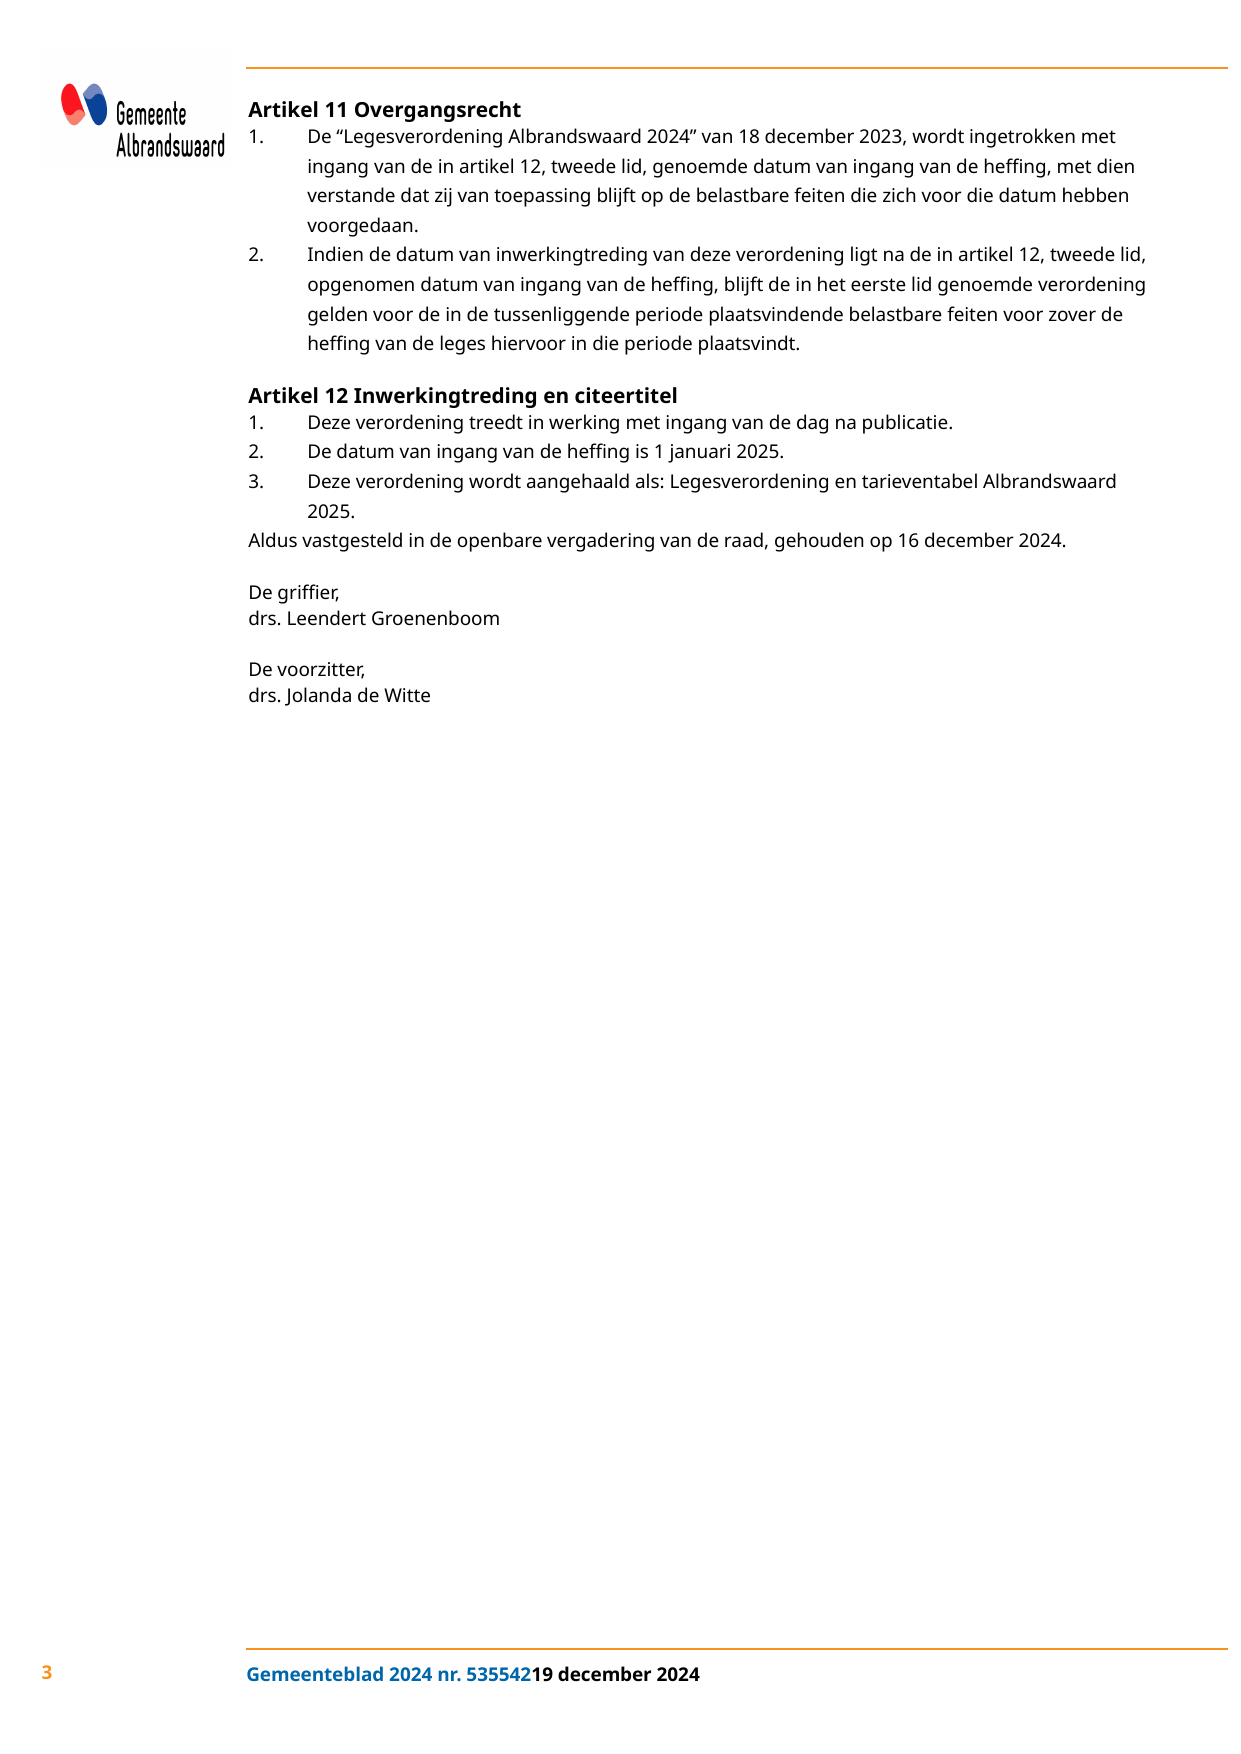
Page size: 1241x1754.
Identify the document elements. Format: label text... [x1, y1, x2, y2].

text drs. Leendert Groenenboom [248, 605, 1152, 630]
text De voorzitter, [248, 656, 1152, 682]
text Aldus vastgesteld in de openbare vergadering van de raad, gehouden op 16 december 2024. [248, 527, 1152, 553]
text De griffier, [248, 579, 1152, 605]
text Artikel 12 Inwerkingtreding en citeertitel [248, 381, 1152, 409]
list Indien de datum van inwerkingtreding van deze verordening ligt na de in artikel 12, tweede lid, opgenomen datum van ingang van de heffing, blijft de in het eerste lid genoemde verordening gelden voor de in de tussenliggende periode plaatsvindende belastbare feiten voor zover de heffing van de leges hiervoor in die periode plaatsvindt. [248, 242, 1152, 356]
list De datum van ingang van de heffing is 1 januari 2025. [248, 439, 1152, 464]
text drs. Jolanda de Witte [248, 682, 1152, 708]
text Artikel 11 Overgangsrecht [248, 95, 1152, 123]
list Deze verordening treedt in werking met ingang van de dag na publicatie. [248, 409, 1152, 435]
picture [41, 47, 231, 172]
list De “Legesverordening Albrandswaard 2024” van 18 december 2023, wordt ingetrokken met ingang van de in artikel 12, tweede lid, genoemde datum van ingang van de heffing, met dien verstande dat zij van toepassing blijft op de belastbare feiten die zich voor die datum hebben voorgedaan. [248, 123, 1152, 238]
list Deze verordening wordt aangehaald als: Legesverordening en tarieventabel Albrandswaard 2025. [248, 468, 1152, 524]
